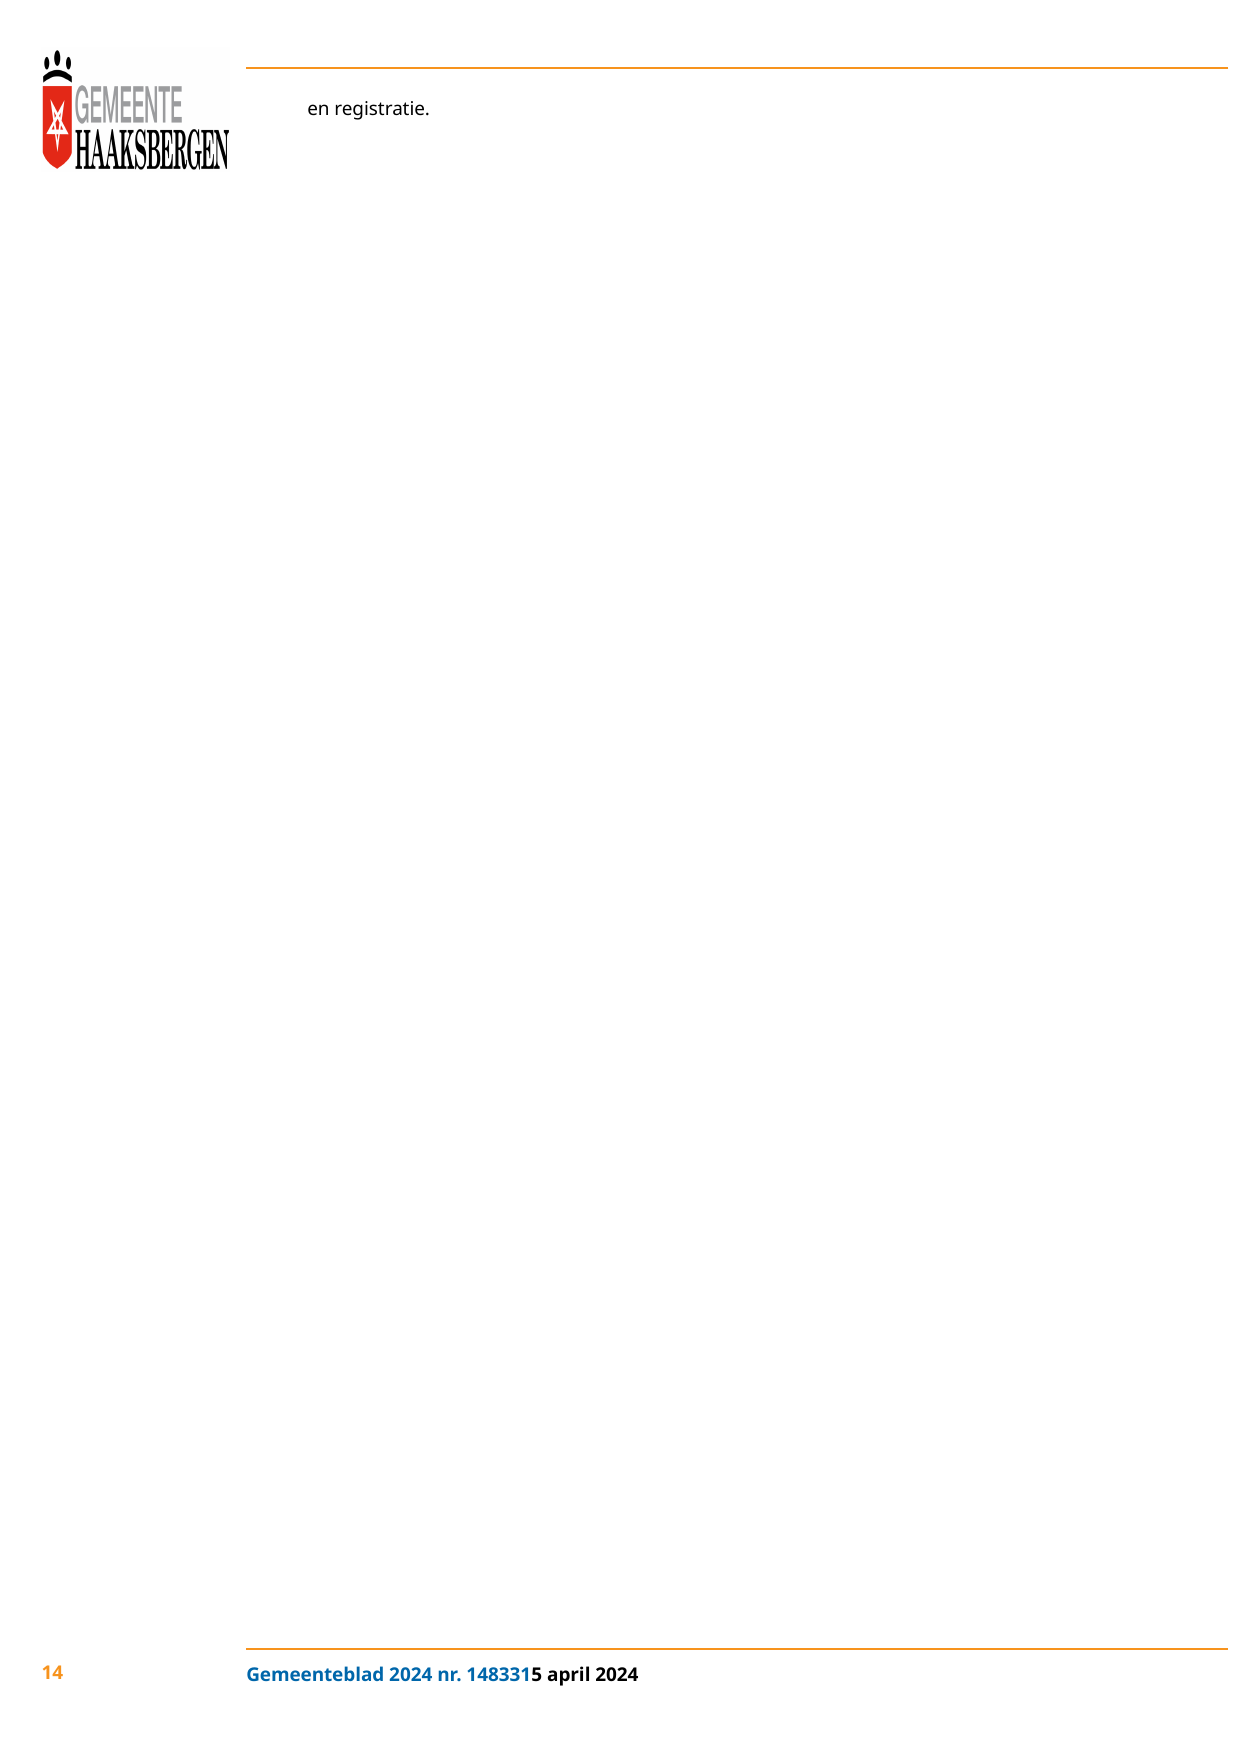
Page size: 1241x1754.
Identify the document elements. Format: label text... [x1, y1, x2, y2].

list en registratie. [248, 95, 1152, 121]
picture [41, 47, 231, 172]
